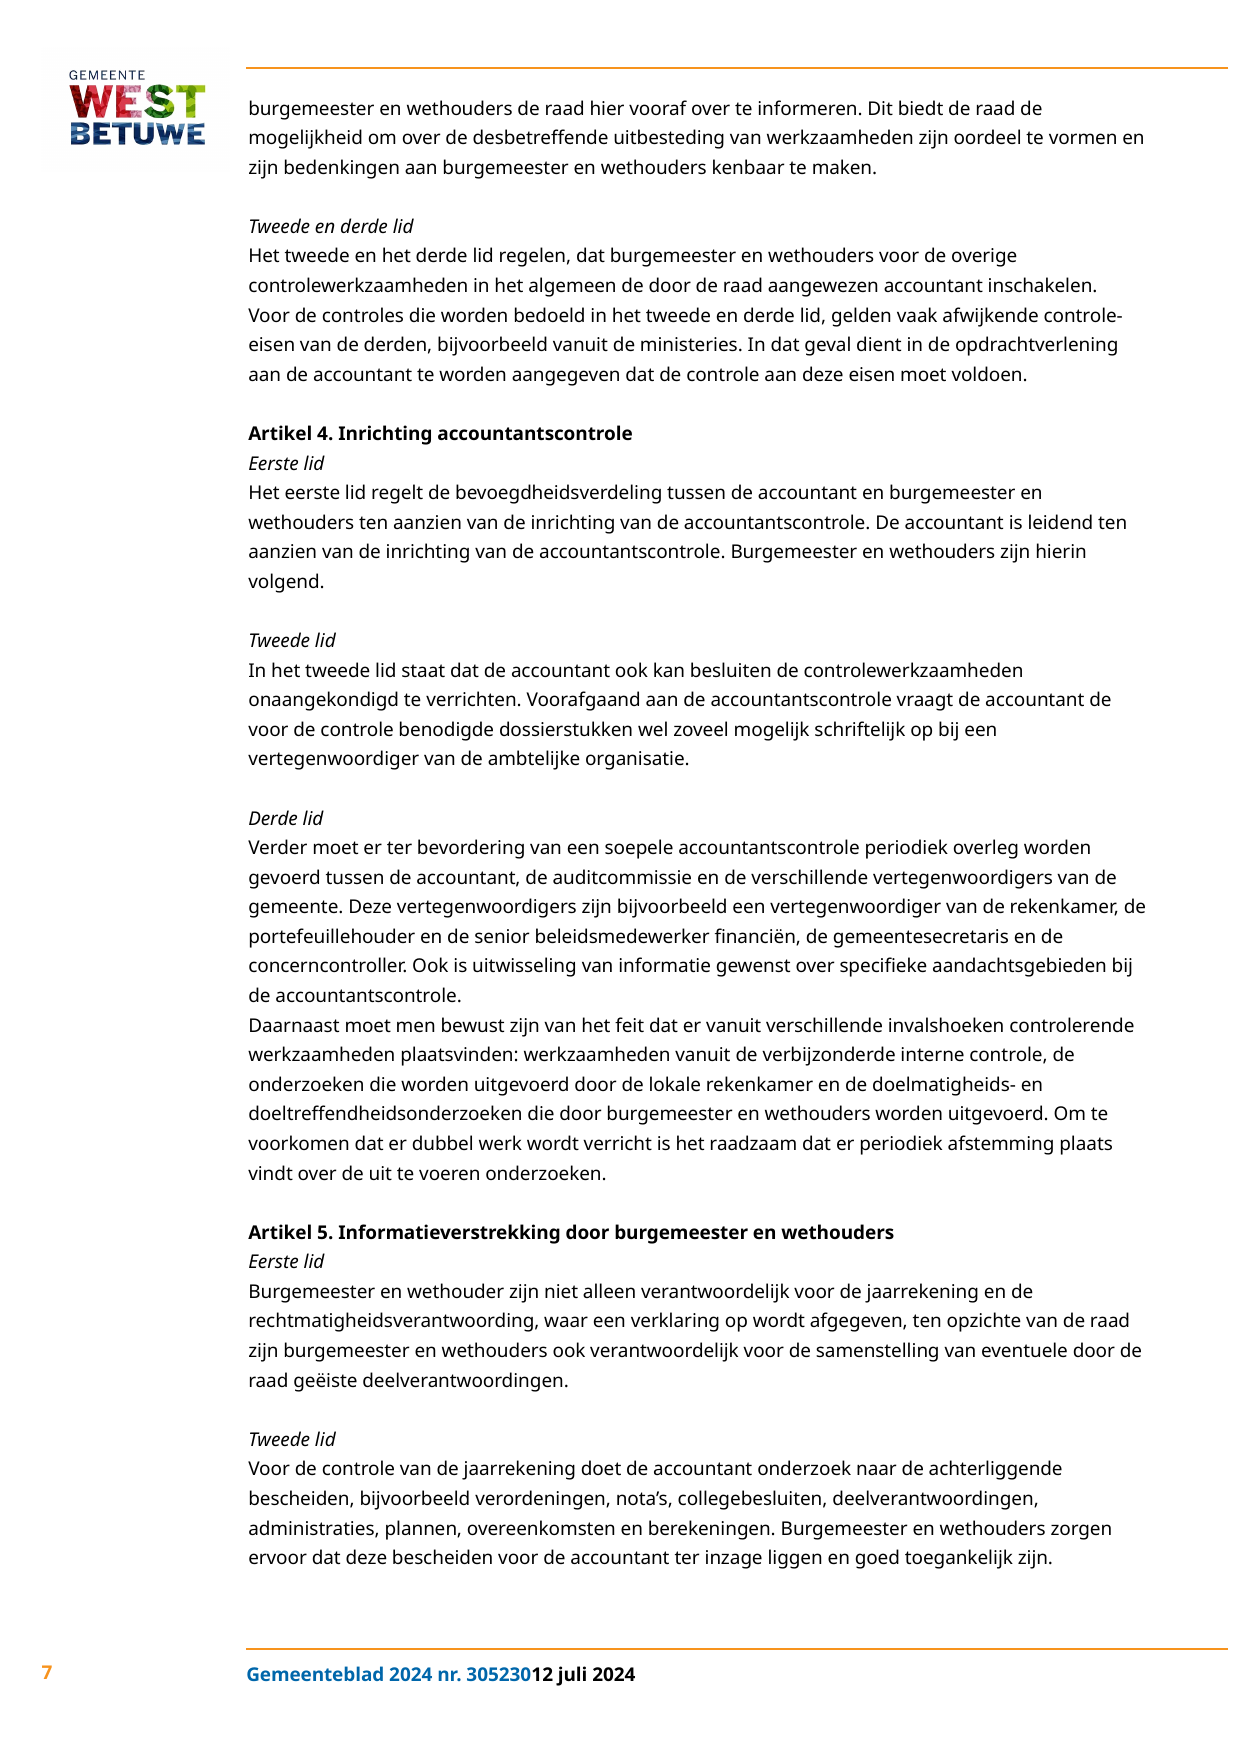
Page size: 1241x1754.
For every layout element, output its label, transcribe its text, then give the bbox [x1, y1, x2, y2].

text Voor de controles die worden bedoeld in het tweede en derde lid, gelden vaak afwijkende controle-eisen van de derden, bijvoorbeeld vanuit de ministeries. In dat geval dient in de opdrachtverlening aan de accountant te worden aangegeven dat de controle aan deze eisen moet voldoen. [248, 302, 1152, 387]
text Artikel 5. Informatieverstrekking door burgemeester en wethouders [248, 1219, 1152, 1245]
text Voor de controle van de jaarrekening doet de accountant onderzoek naar de achterliggende bescheiden, bijvoorbeeld verordeningen, nota’s, collegebesluiten, deelverantwoordingen, administraties, plannen, overeenkomsten en berekeningen. Burgemeester en wethouders zorgen ervoor dat deze bescheiden voor de accountant ter inzage liggen en goed toegankelijk zijn. [248, 1456, 1152, 1570]
text burgemeester en wethouders de raad hier vooraf over te informeren. Dit biedt de raad de mogelijkheid om over de desbetreffende uitbesteding van werkzaamheden zijn oordeel te vormen en zijn bedenkingen aan burgemeester en wethouders kenbaar te maken. [248, 95, 1152, 180]
text Tweede en derde lid [248, 213, 1152, 239]
text Daarnaast moet men bewust zijn van het feit dat er vanuit verschillende invalshoeken controlerende werkzaamheden plaatsvinden: werkzaamheden vanuit de verbijzonderde interne controle, de onderzoeken die worden uitgevoerd door de lokale rekenkamer en de doelmatigheids- en doeltreffendheidsonderzoeken die door burgemeester en wethouders worden uitgevoerd. Om te voorkomen dat er dubbel werk wordt verricht is het raadzaam dat er periodiek afstemming plaats vindt over de uit te voeren onderzoeken. [248, 1012, 1152, 1186]
text Burgemeester en wethouder zijn niet alleen verantwoordelijk voor de jaarrekening en de rechtmatigheidsverantwoording, waar een verklaring op wordt afgegeven, ten opzichte van de raad zijn burgemeester en wethouders ook verantwoordelijk voor de samenstelling van eventuele door de raad geëiste deelverantwoordingen. [248, 1278, 1152, 1393]
text Derde lid [248, 805, 1152, 831]
text In het tweede lid staat dat de accountant ook kan besluiten de controlewerkzaamheden onaangekondigd te verrichten. Voorafgaand aan de accountantscontrole vraagt de accountant de voor de controle benodigde dossierstukken wel zoveel mogelijk schriftelijk op bij een vertegenwoordiger van de ambtelijke organisatie. [248, 657, 1152, 771]
text Het eerste lid regelt de bevoegdheidsverdeling tussen de accountant en burgemeester en wethouders ten aanzien van de inrichting van de accountantscontrole. De accountant is leidend ten aanzien van de inrichting van de accountantscontrole. Burgemeester en wethouders zijn hierin volgend. [248, 479, 1152, 594]
text Tweede lid [248, 1426, 1152, 1452]
text Artikel 4. Inrichting accountantscontrole [248, 420, 1152, 446]
picture [41, 47, 231, 172]
text Verder moet er ter bevordering van een soepele accountantscontrole periodiek overleg worden gevoerd tussen de accountant, de auditcommissie en de verschillende vertegenwoordigers van de gemeente. Deze vertegenwoordigers zijn bijvoorbeeld een vertegenwoordiger van de rekenkamer, de portefeuillehouder en de senior beleidsmedewerker financiën, de gemeentesecretaris en de concerncontroller. Ook is uitwisseling van informatie gewenst over specifieke aandachtsgebieden bij de accountantscontrole. [248, 834, 1152, 1008]
text Eerste lid [248, 1248, 1152, 1274]
text Het tweede en het derde lid regelen, dat burgemeester en wethouders voor de overige controlewerkzaamheden in het algemeen de door de raad aangewezen accountant inschakelen. [248, 243, 1152, 298]
text Tweede lid [248, 627, 1152, 653]
text Eerste lid [248, 450, 1152, 476]
